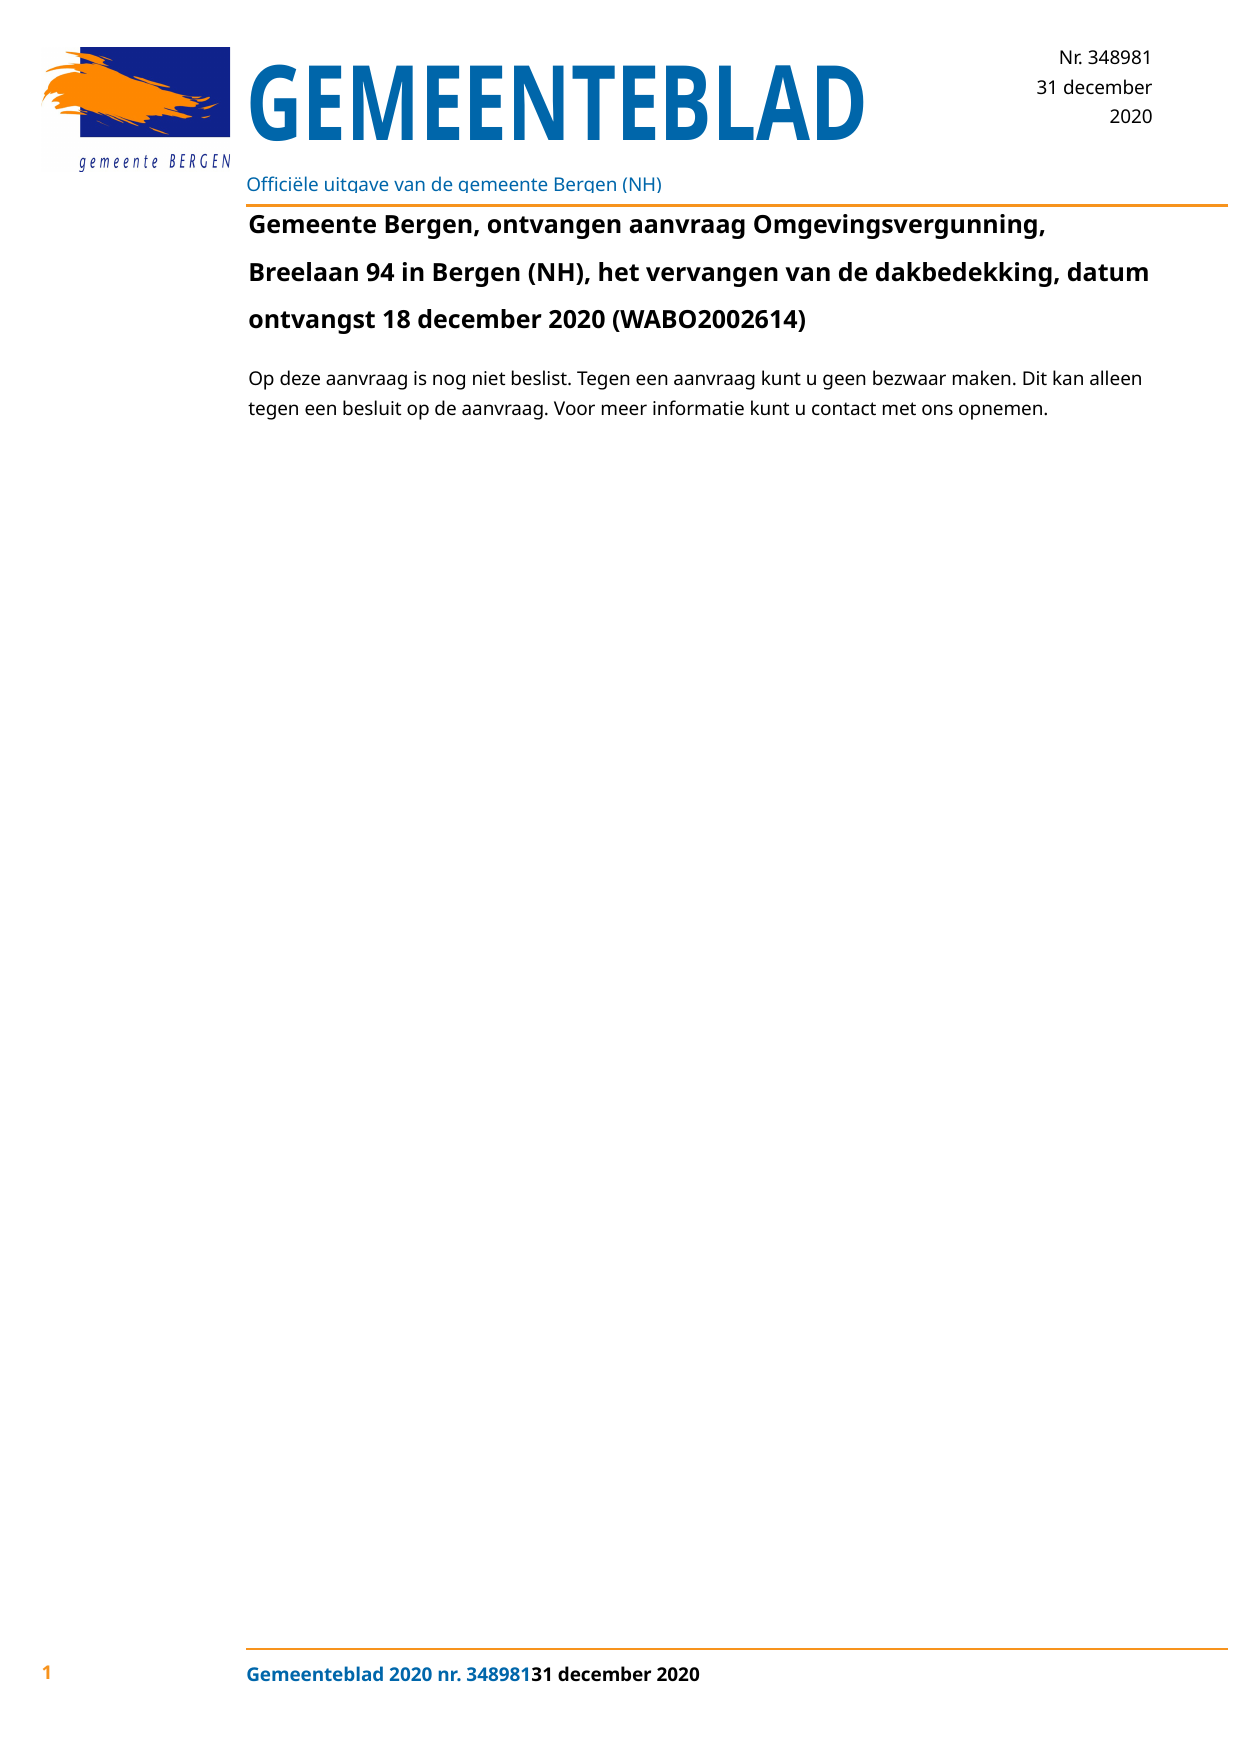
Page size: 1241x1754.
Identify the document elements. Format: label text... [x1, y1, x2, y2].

text Op deze aanvraag is nog niet beslist. Tegen een aanvraag kunt u geen bezwaar maken. Dit kan alleen tegen een besluit op de aanvraag. Voor meer informatie kunt u contact met ons opnemen. [248, 366, 1152, 421]
text Gemeente Bergen, ontvangen aanvraag Omgevingsvergunning, Breelaan 94 in Bergen (NH), het vervangen van de dakbedekking, datum ontvangst 18 december 2020 (WABO2002614) [248, 207, 1152, 336]
picture [41, 47, 231, 172]
